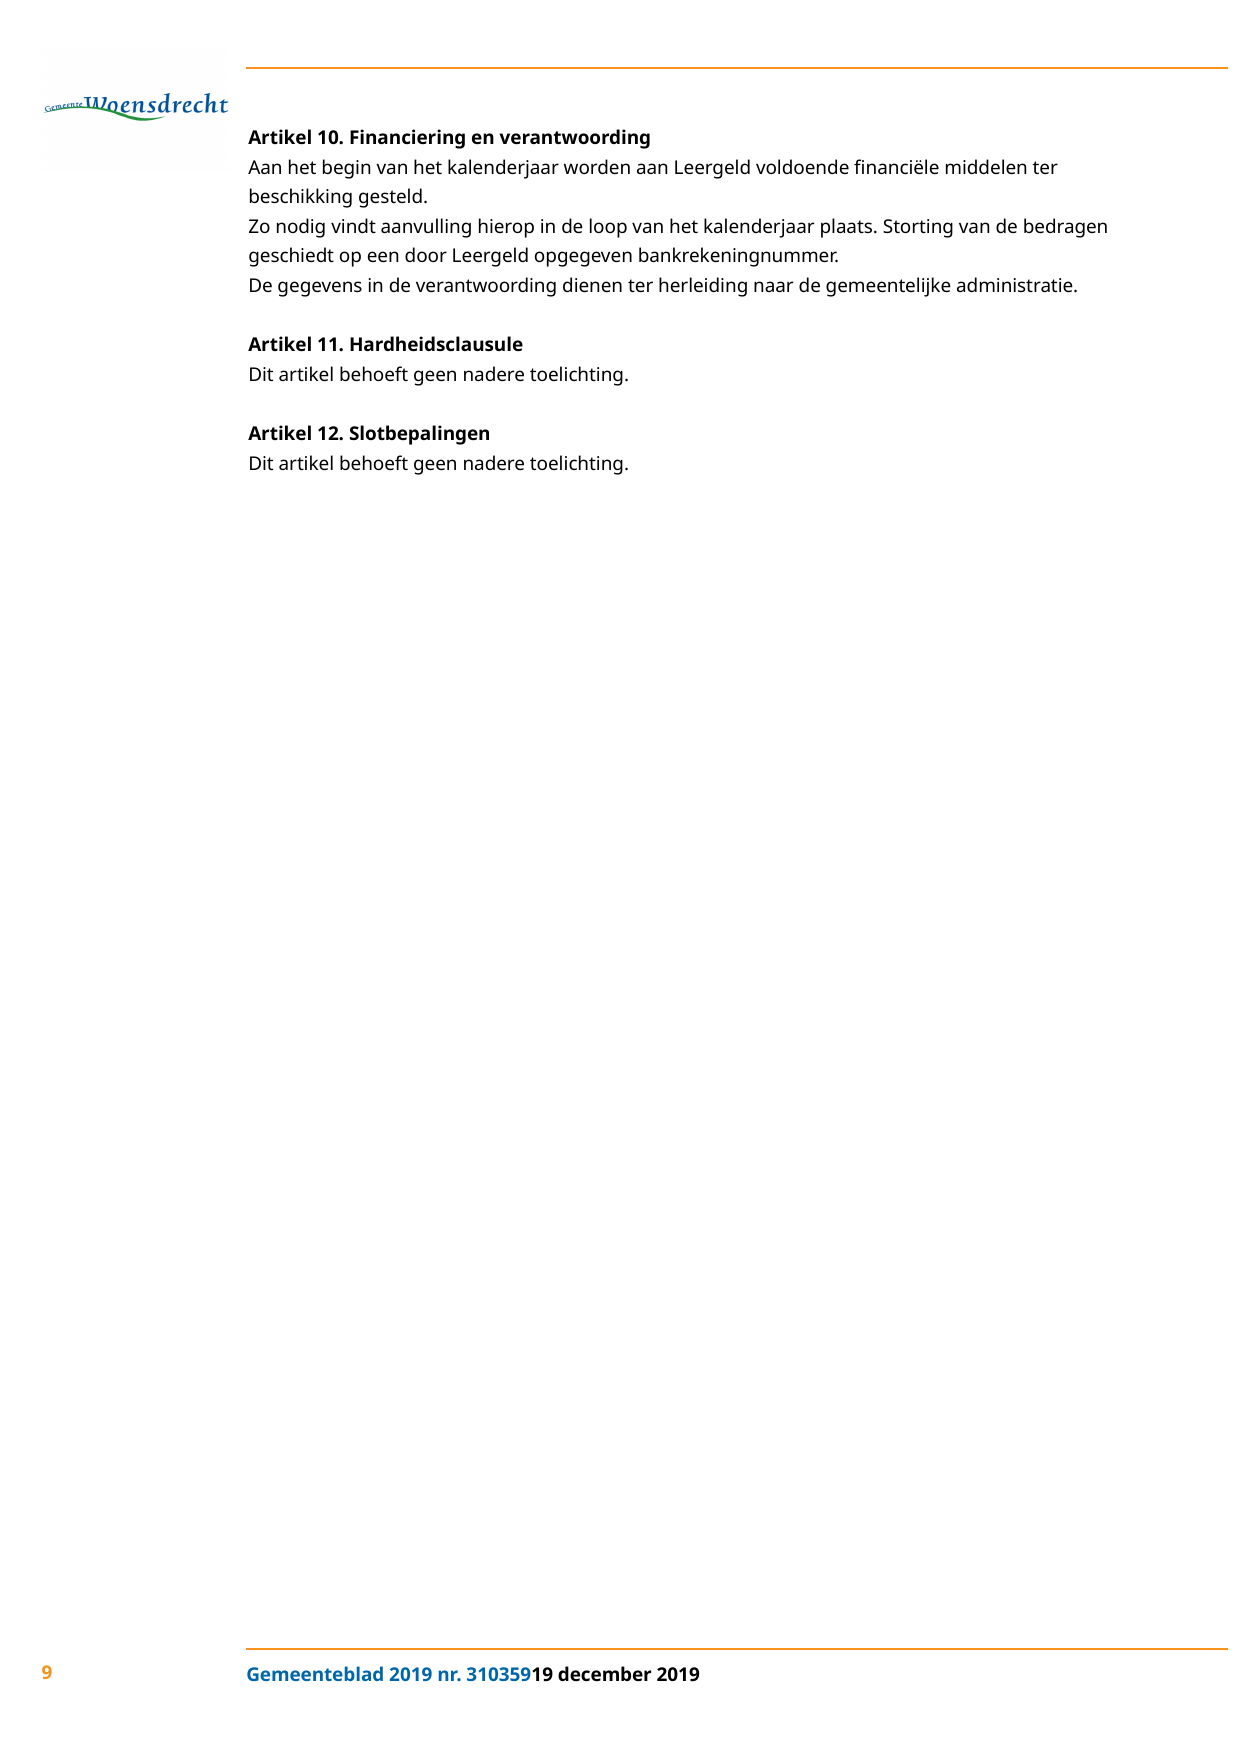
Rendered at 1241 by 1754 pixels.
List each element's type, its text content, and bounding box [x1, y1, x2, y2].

text Dit artikel behoeft geen nadere toelichting. [248, 361, 1152, 387]
text De gegevens in de verantwoording dienen ter herleiding naar de gemeentelijke administratie. [248, 272, 1152, 298]
text Aan het begin van het kalenderjaar worden aan Leergeld voldoende financiële middelen ter beschikking gesteld. [248, 154, 1152, 209]
text Dit artikel behoeft geen nadere toelichting. [248, 450, 1152, 476]
picture [41, 47, 231, 172]
text Artikel 11. Hardheidsclausule [248, 331, 1152, 357]
text Zo nodig vindt aanvulling hierop in de loop van het kalenderjaar plaats. Storting van de bedragen geschiedt op een door Leergeld opgegeven bankrekeningnummer. [248, 213, 1152, 268]
text Artikel 12. Slotbepalingen [248, 420, 1152, 446]
text Artikel 10. Financiering en verantwoording [248, 124, 1152, 150]
